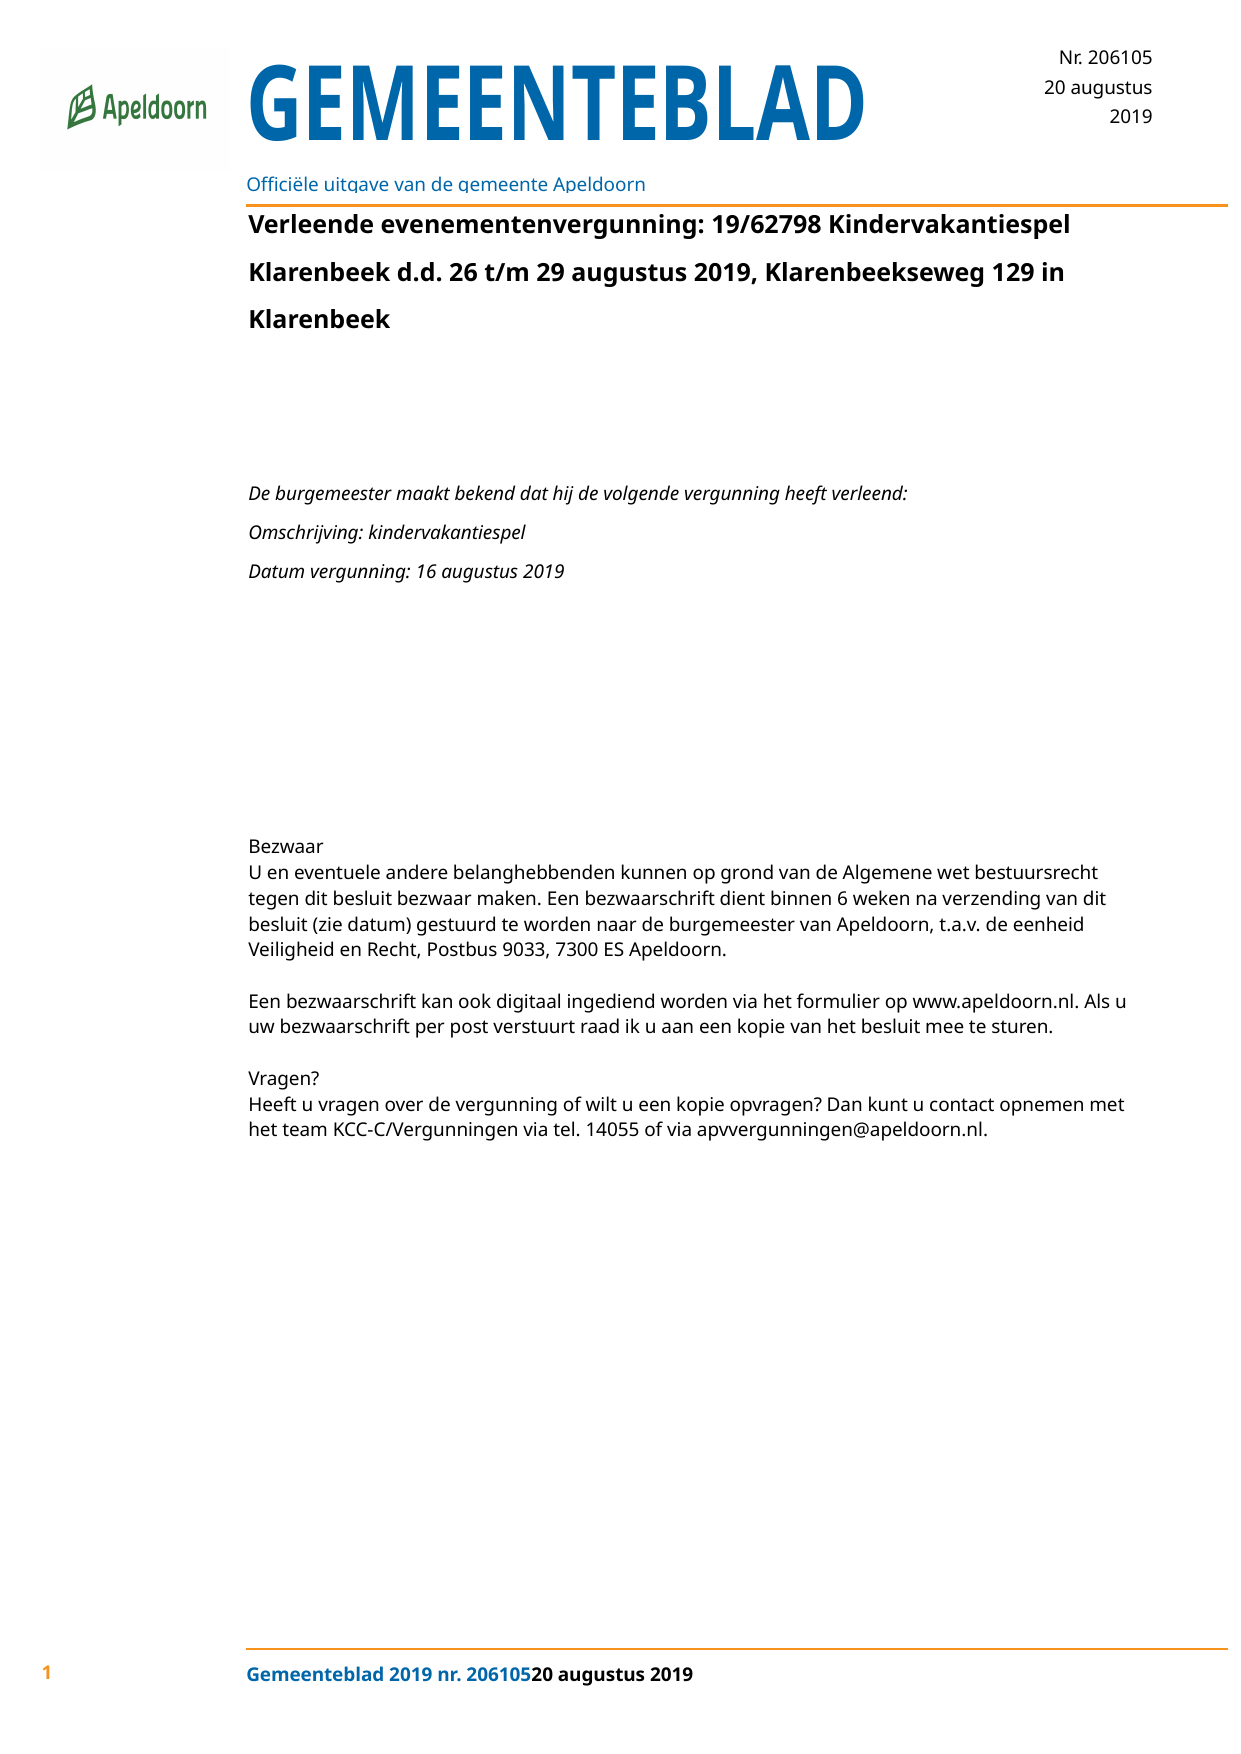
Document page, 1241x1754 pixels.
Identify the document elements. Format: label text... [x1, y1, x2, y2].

text Omschrijving: kindervakantiespel [248, 519, 1152, 545]
text Een bezwaarschrift kan ook digitaal ingediend worden via het formulier op www.apeldoorn.nl. Als u uw bezwaarschrift per post verstuurt raad ik u aan een kopie van het besluit mee te sturen. [248, 988, 1152, 1039]
picture [41, 47, 231, 172]
text Datum vergunning: 16 augustus 2019 [248, 558, 1152, 584]
text Verleende evenementenvergunning: 19/62798 Kindervakantiespel Klarenbeek d.d. 26 t/m 29 augustus 2019, Klarenbeekseweg 129 in Klarenbeek [248, 207, 1152, 336]
text U en eventuele andere belanghebbenden kunnen op grond van de Algemene wet bestuursrecht tegen dit besluit bezwaar maken. Een bezwaarschrift dient binnen 6 weken na verzending van dit besluit (zie datum) gestuurd te worden naar de burgemeester van Apeldoorn, t.a.v. de eenheid Veiligheid en Recht, Postbus 9033, 7300 ES Apeldoorn. [248, 859, 1152, 962]
text Bezwaar [248, 834, 1152, 859]
text Vragen? [248, 1065, 1152, 1091]
text De burgemeester maakt bekend dat hij de volgende vergunning heeft verleend: [248, 480, 1152, 506]
text Heeft u vragen over de vergunning of wilt u een kopie opvragen? Dan kunt u contact opnemen met het team KCC-C/Vergunningen via tel. 14055 of via apvvergunningen@apeldoorn.nl. [248, 1091, 1152, 1142]
